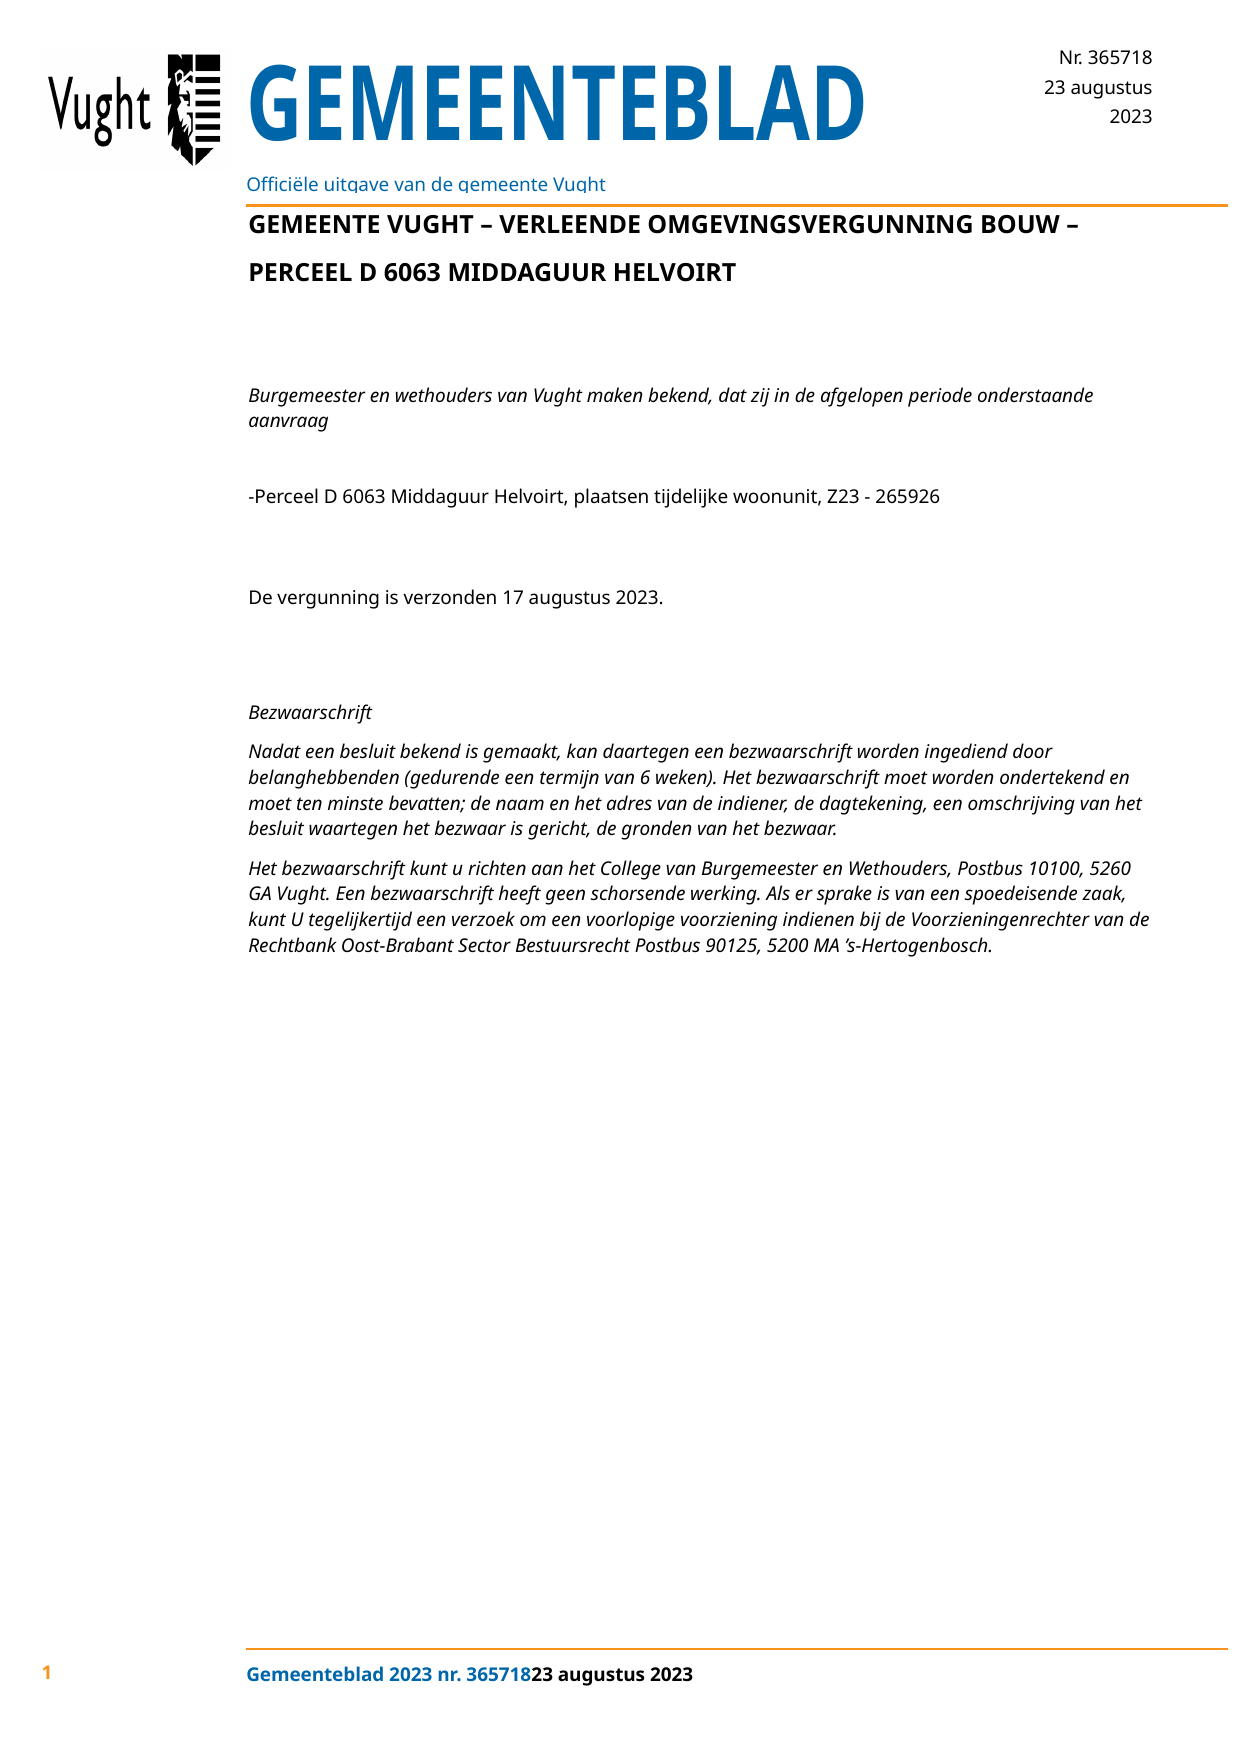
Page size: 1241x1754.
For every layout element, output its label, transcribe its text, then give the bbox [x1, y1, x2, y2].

text GEMEENTE VUGHT – VERLEENDE OMGEVINGSVERGUNNING BOUW – PERCEEL D 6063 MIDDAGUUR HELVOIRT [248, 207, 1152, 288]
text De vergunning is verzonden 17 augustus 2023. [248, 584, 1152, 610]
text Bezwaarschrift [248, 699, 1152, 725]
text Nadat een besluit bekend is gemaakt, kan daartegen een bezwaarschrift worden ingediend door belanghebbenden (gedurende een termijn van 6 weken). Het bezwaarschrift moet worden ondertekend en moet ten minste bevatten; de naam en het adres van de indiener, de dagtekening, een omschrijving van het besluit waartegen het bezwaar is gericht, de gronden van het bezwaar. [248, 738, 1152, 841]
text Burgemeester en wethouders van Vught maken bekend, dat zij in de afgelopen periode onderstaande aanvraag [248, 382, 1152, 433]
picture [41, 47, 231, 172]
text -Perceel D 6063 Middaguur Helvoirt, plaatsen tijdelijke woonunit, Z23 - 265926 [248, 484, 1152, 509]
text Het bezwaarschrift kunt u richten aan het College van Burgemeester en Wethouders, Postbus 10100, 5260 GA Vught. Een bezwaarschrift heeft geen schorsende werking. Als er sprake is van een spoedeisende zaak, kunt U tegelijkertijd een verzoek om een voorlopige voorziening indienen bij de Voorzieningenrechter van de Rechtbank Oost-Brabant Sector Bestuursrecht Postbus 90125, 5200 MA ’s-Hertogenbosch. [248, 855, 1152, 958]
